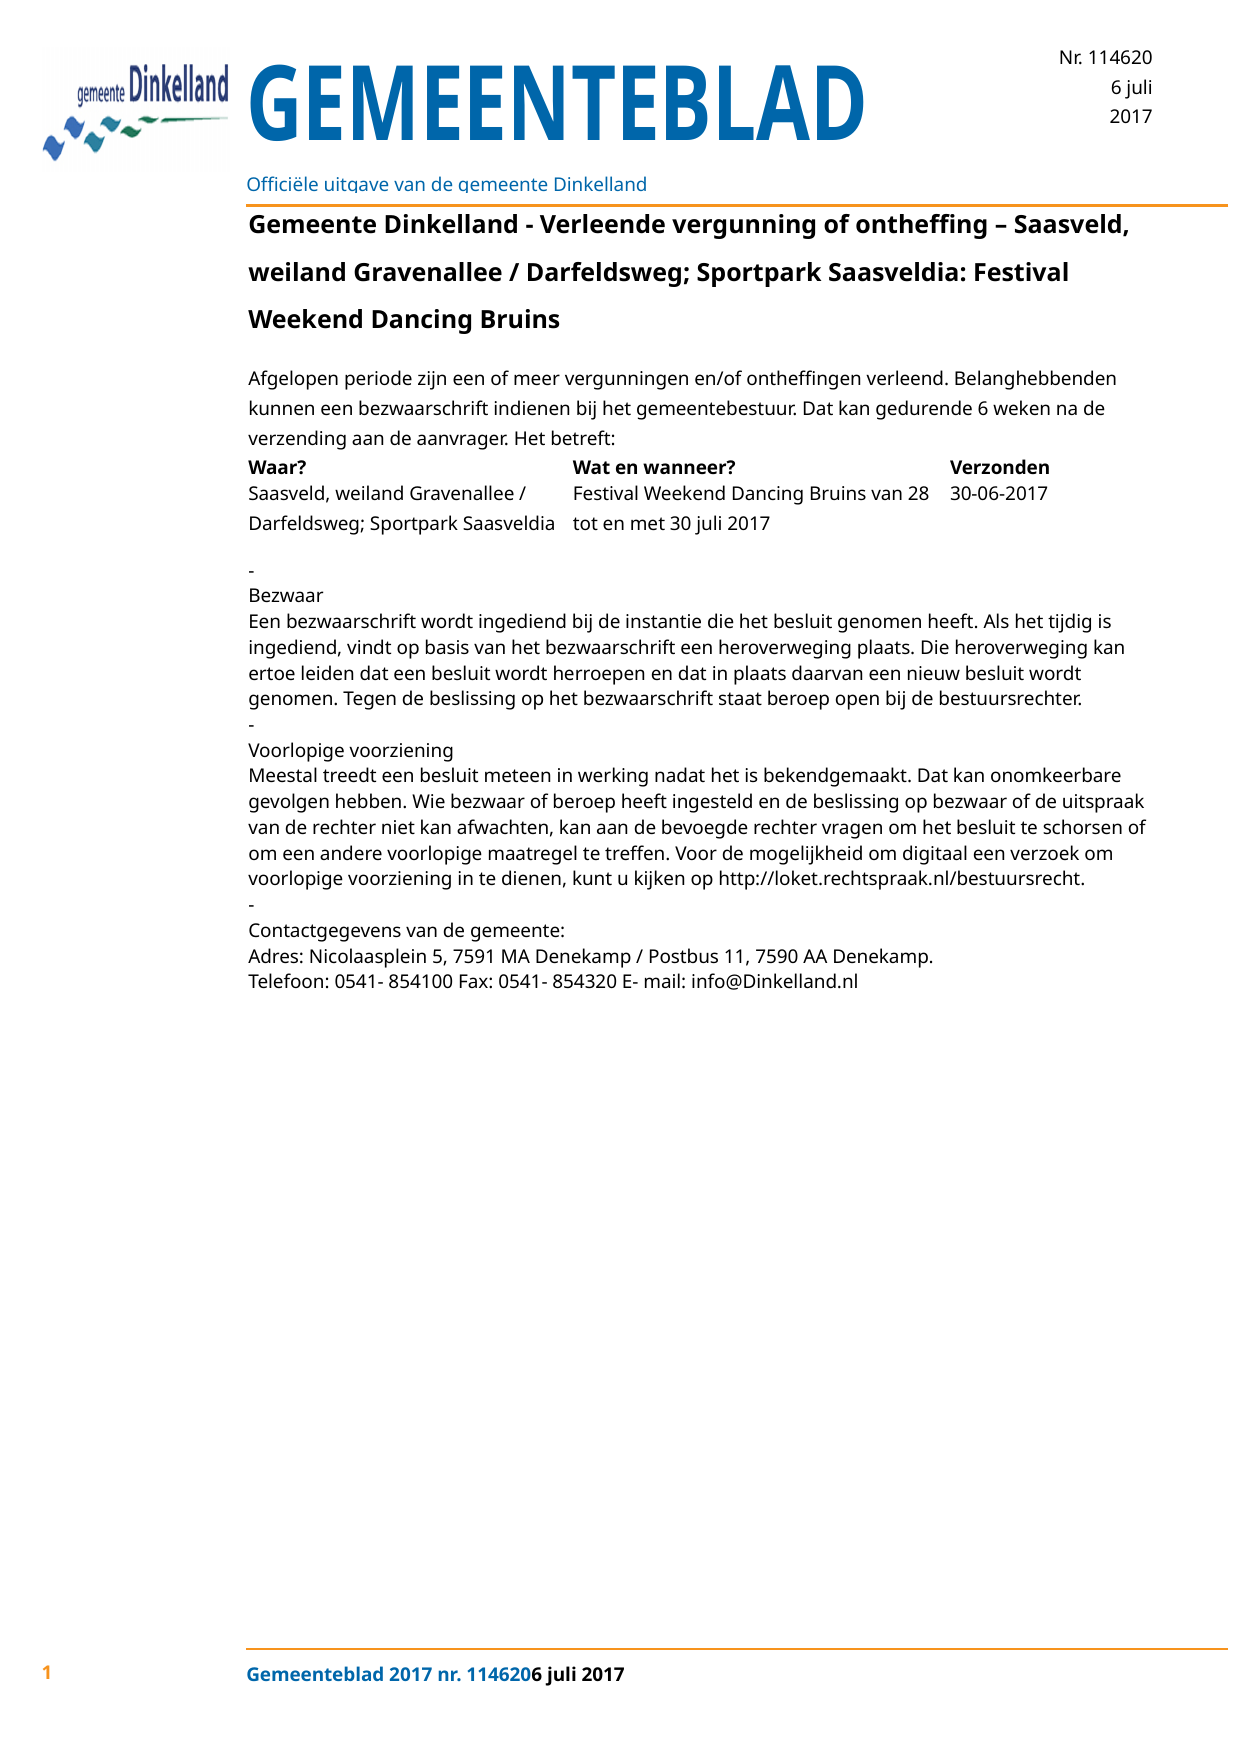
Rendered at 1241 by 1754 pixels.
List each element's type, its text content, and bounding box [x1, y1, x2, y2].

text Meestal treedt een besluit meteen in werking nadat het is bekendgemaakt. Dat kan onomkeerbare gevolgen hebben. Wie bezwaar of beroep heeft ingesteld en de beslissing op bezwaar of de uitspraak van de rechter niet kan afwachten, kan aan de bevoegde rechter vragen om het besluit te schorsen of om een andere voorlopige maatregel te treffen. Voor de mogelijkheid om digitaal een verzoek om voorlopige voorziening in te dienen, kunt u kijken op http://loket.rechtspraak.nl/bestuursrecht. [248, 763, 1152, 891]
text Telefoon: 0541- 854100 Fax: 0541- 854320 E- mail: info@Dinkelland.nl [248, 968, 1152, 994]
text - [248, 557, 1152, 583]
text Een bezwaarschrift wordt ingediend bij de instantie die het besluit genomen heeft. Als het tijdig is ingediend, vindt op basis van het bezwaarschrift een heroverweging plaats. Die heroverweging kan ertoe leiden dat een besluit wordt herroepen en dat in plaats daarvan een nieuw besluit wordt genomen. Tegen de beslissing op het bezwaarschrift staat beroep open bij de bestuursrechter. [248, 608, 1152, 711]
table_cell Saasveld, weiland Gravenallee / Darfeldsweg; Sportpark Saasveldia [248, 480, 573, 535]
table_cell Festival Weekend Dancing Bruins van 28 tot en met 30 juli 2017 [573, 480, 950, 535]
text Contactgegevens van de gemeente: [248, 917, 1152, 943]
table_header Waar? [248, 454, 573, 480]
table_header Wat en wanneer? [573, 454, 950, 480]
text - [248, 891, 1152, 917]
picture [41, 47, 231, 172]
text Bezwaar [248, 583, 1152, 608]
text Gemeente Dinkelland - Verleende vergunning of ontheffing – Saasveld, weiland Gravenallee / Darfeldsweg; Sportpark Saasveldia: Festival Weekend Dancing Bruins [248, 207, 1152, 336]
text Afgelopen periode zijn een of meer vergunningen en/of ontheffingen verleend. Belanghebbenden kunnen een bezwaarschrift indienen bij het gemeentebestuur. Dat kan gedurende 6 weken na de verzending aan de aanvrager. Het betreft: [248, 366, 1152, 450]
table_cell 30-06-2017 [950, 480, 1152, 535]
table_header Verzonden [950, 454, 1152, 480]
text Voorlopige voorziening [248, 737, 1152, 763]
text Adres: Nicolaasplein 5, 7591 MA Denekamp / Postbus 11, 7590 AA Denekamp. [248, 943, 1152, 968]
text - [248, 711, 1152, 737]
